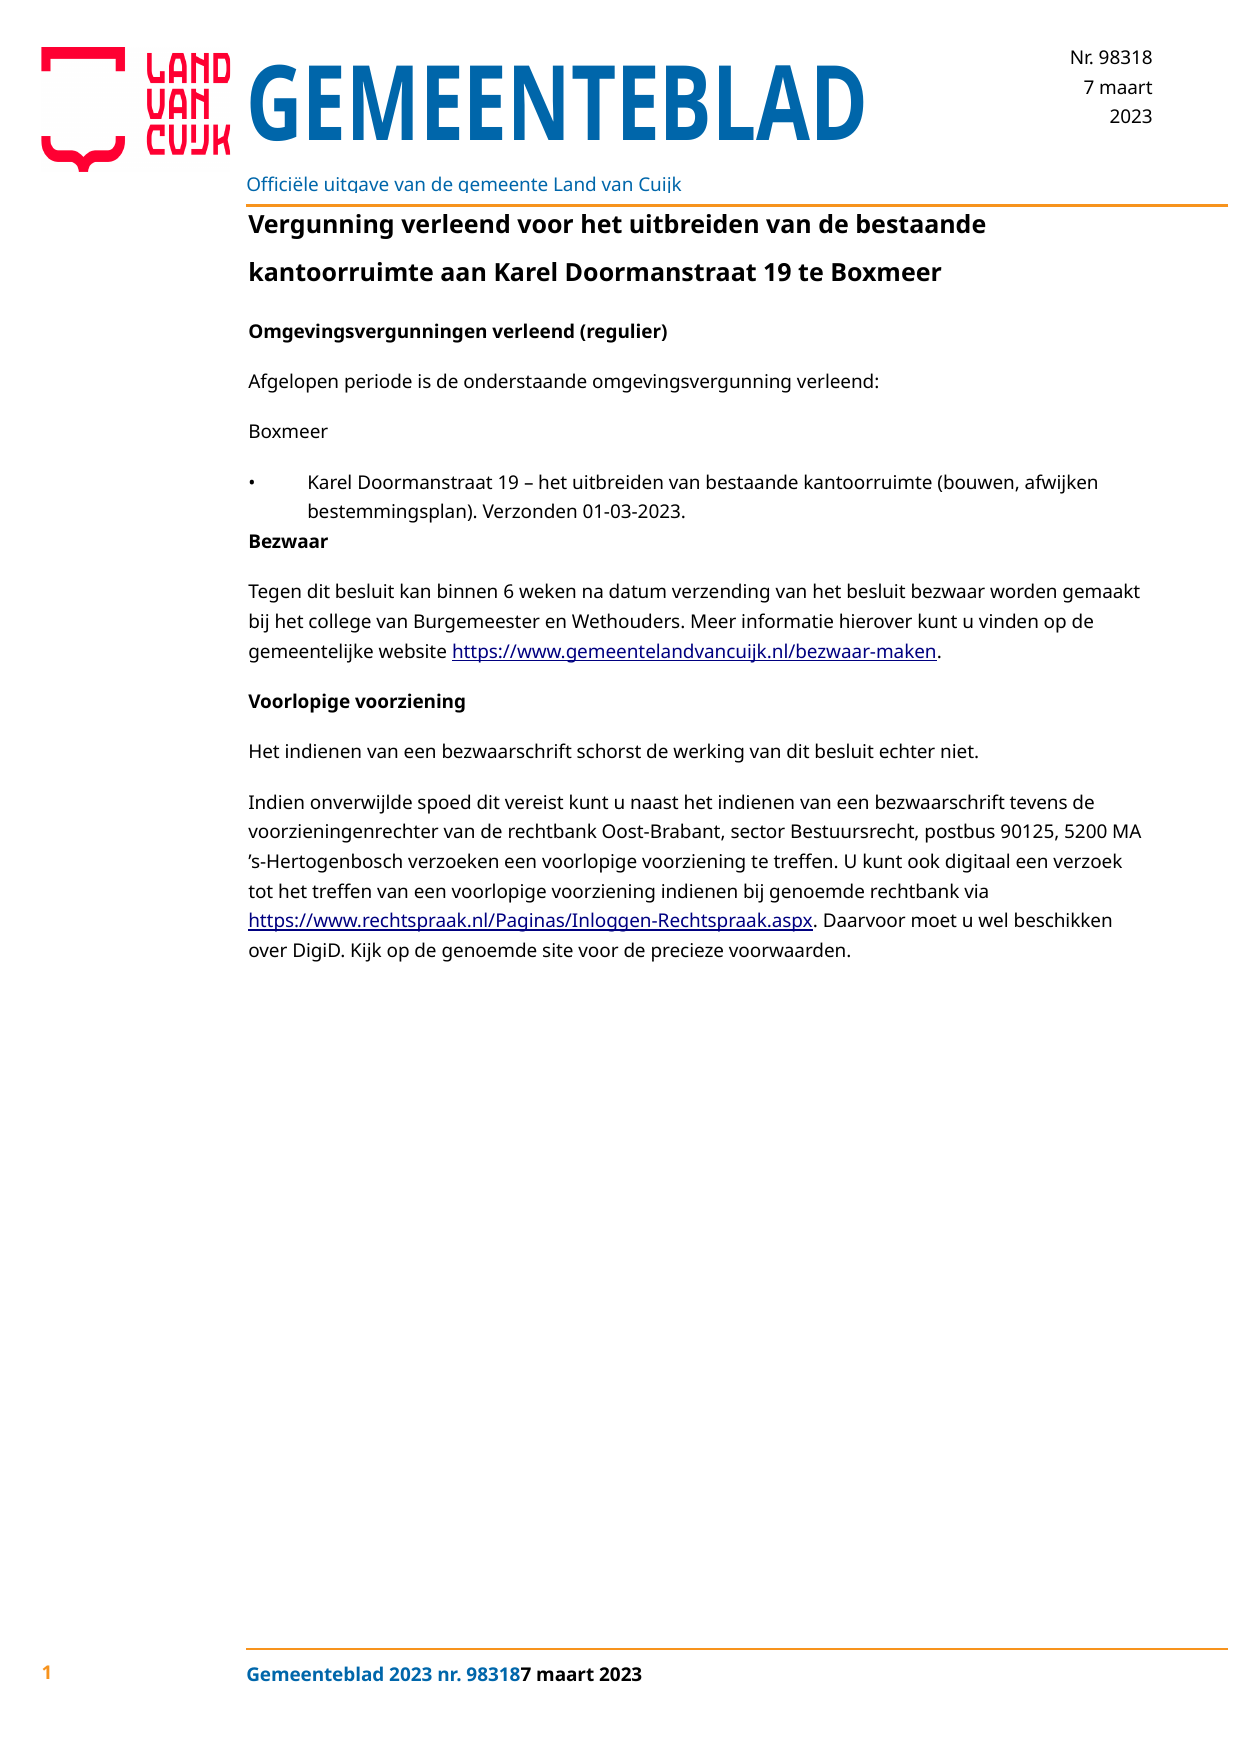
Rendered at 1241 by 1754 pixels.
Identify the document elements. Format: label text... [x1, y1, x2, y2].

list Karel Doormanstraat 19 – het uitbreiden van bestaande kantoorruimte (bouwen, afwijken bestemmingsplan). Verzonden 01-03-2023. [248, 469, 1152, 524]
text Indien onverwijlde spoed dit vereist kunt u naast het indienen van een bezwaarschrift tevens de voorzieningenrechter van de rechtbank Oost-Brabant, sector Bestuursrecht, postbus 90125, 5200 MA ’s-Hertogenbosch verzoeken een voorlopige voorziening te treffen. U kunt ook digitaal een verzoek tot het treffen van een voorlopige voorziening indienen bij genoemde rechtbank via https://www.rechtspraak.nl/Paginas/Inloggen-Rechtspraak.aspx. Daarvoor moet u wel beschikken over DigiD. Kijk op de genoemde site voor de precieze voorwaarden. [248, 789, 1152, 963]
text Tegen dit besluit kan binnen 6 weken na datum verzending van het besluit bezwaar worden gemaakt bij het college van Burgemeester en Wethouders. Meer informatie hierover kunt u vinden op de gemeentelijke website https://www.gemeentelandvancuijk.nl/bezwaar-maken. [248, 579, 1152, 664]
picture [41, 47, 231, 172]
text Bezwaar [248, 528, 1152, 554]
text Omgevingsvergunningen verleend (regulier) [248, 318, 1152, 344]
text Afgelopen periode is de onderstaande omgevingsvergunning verleend: [248, 368, 1152, 394]
text Vergunning verleend voor het uitbreiden van de bestaande kantoorruimte aan Karel Doormanstraat 19 te Boxmeer [248, 207, 1152, 288]
text Boxmeer [248, 419, 1152, 444]
text Voorlopige voorziening [248, 688, 1152, 714]
text Het indienen van een bezwaarschrift schorst de werking van dit besluit echter niet. [248, 739, 1152, 764]
